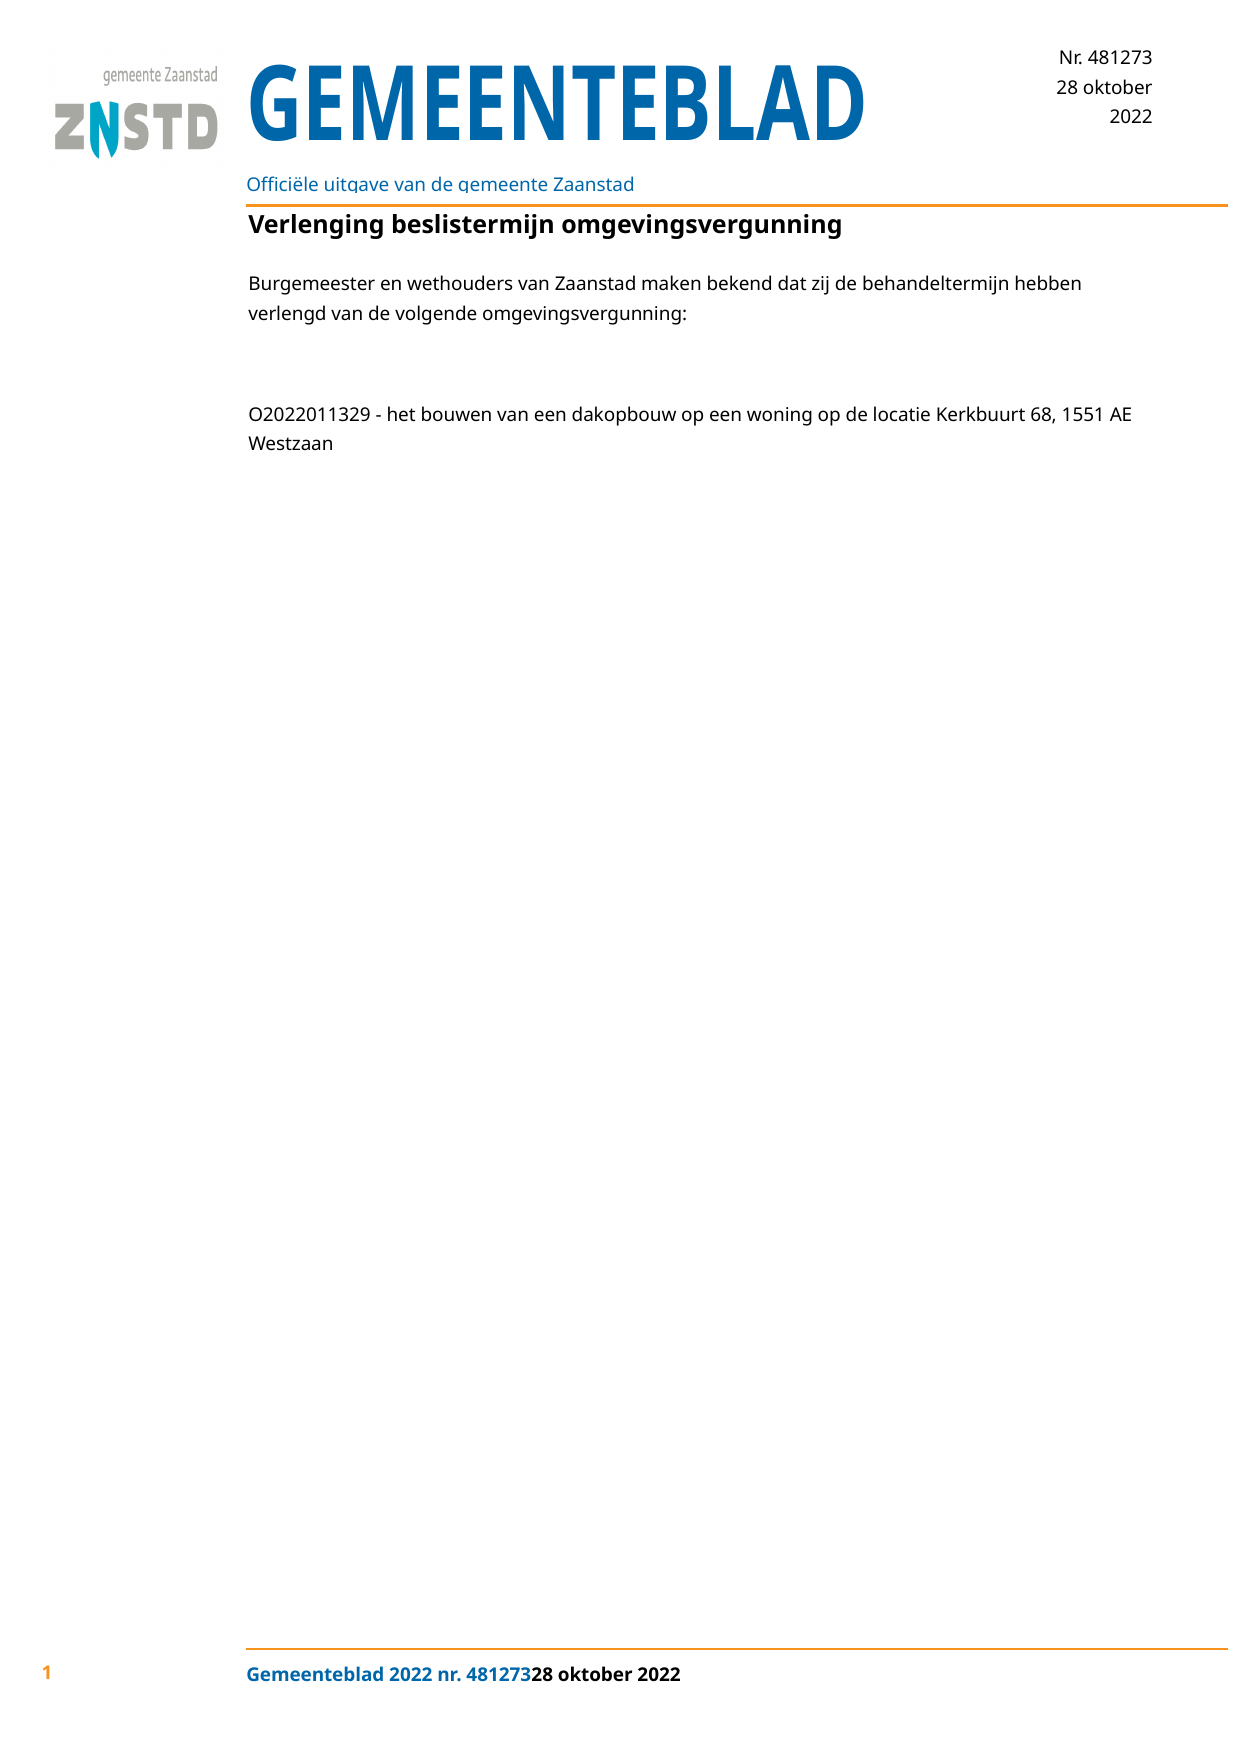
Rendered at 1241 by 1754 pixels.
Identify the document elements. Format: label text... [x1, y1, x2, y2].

text Burgemeester en wethouders van Zaanstad maken bekend dat zij de behandeltermijn hebben verlengd van de volgende omgevingsvergunning: [248, 270, 1152, 326]
text O2022011329 - het bouwen van een dakopbouw op een woning op de locatie Kerkbuurt 68, 1551 AE Westzaan [248, 401, 1152, 456]
text Verlenging beslistermijn omgevingsvergunning [248, 207, 1152, 241]
picture [41, 47, 231, 172]
